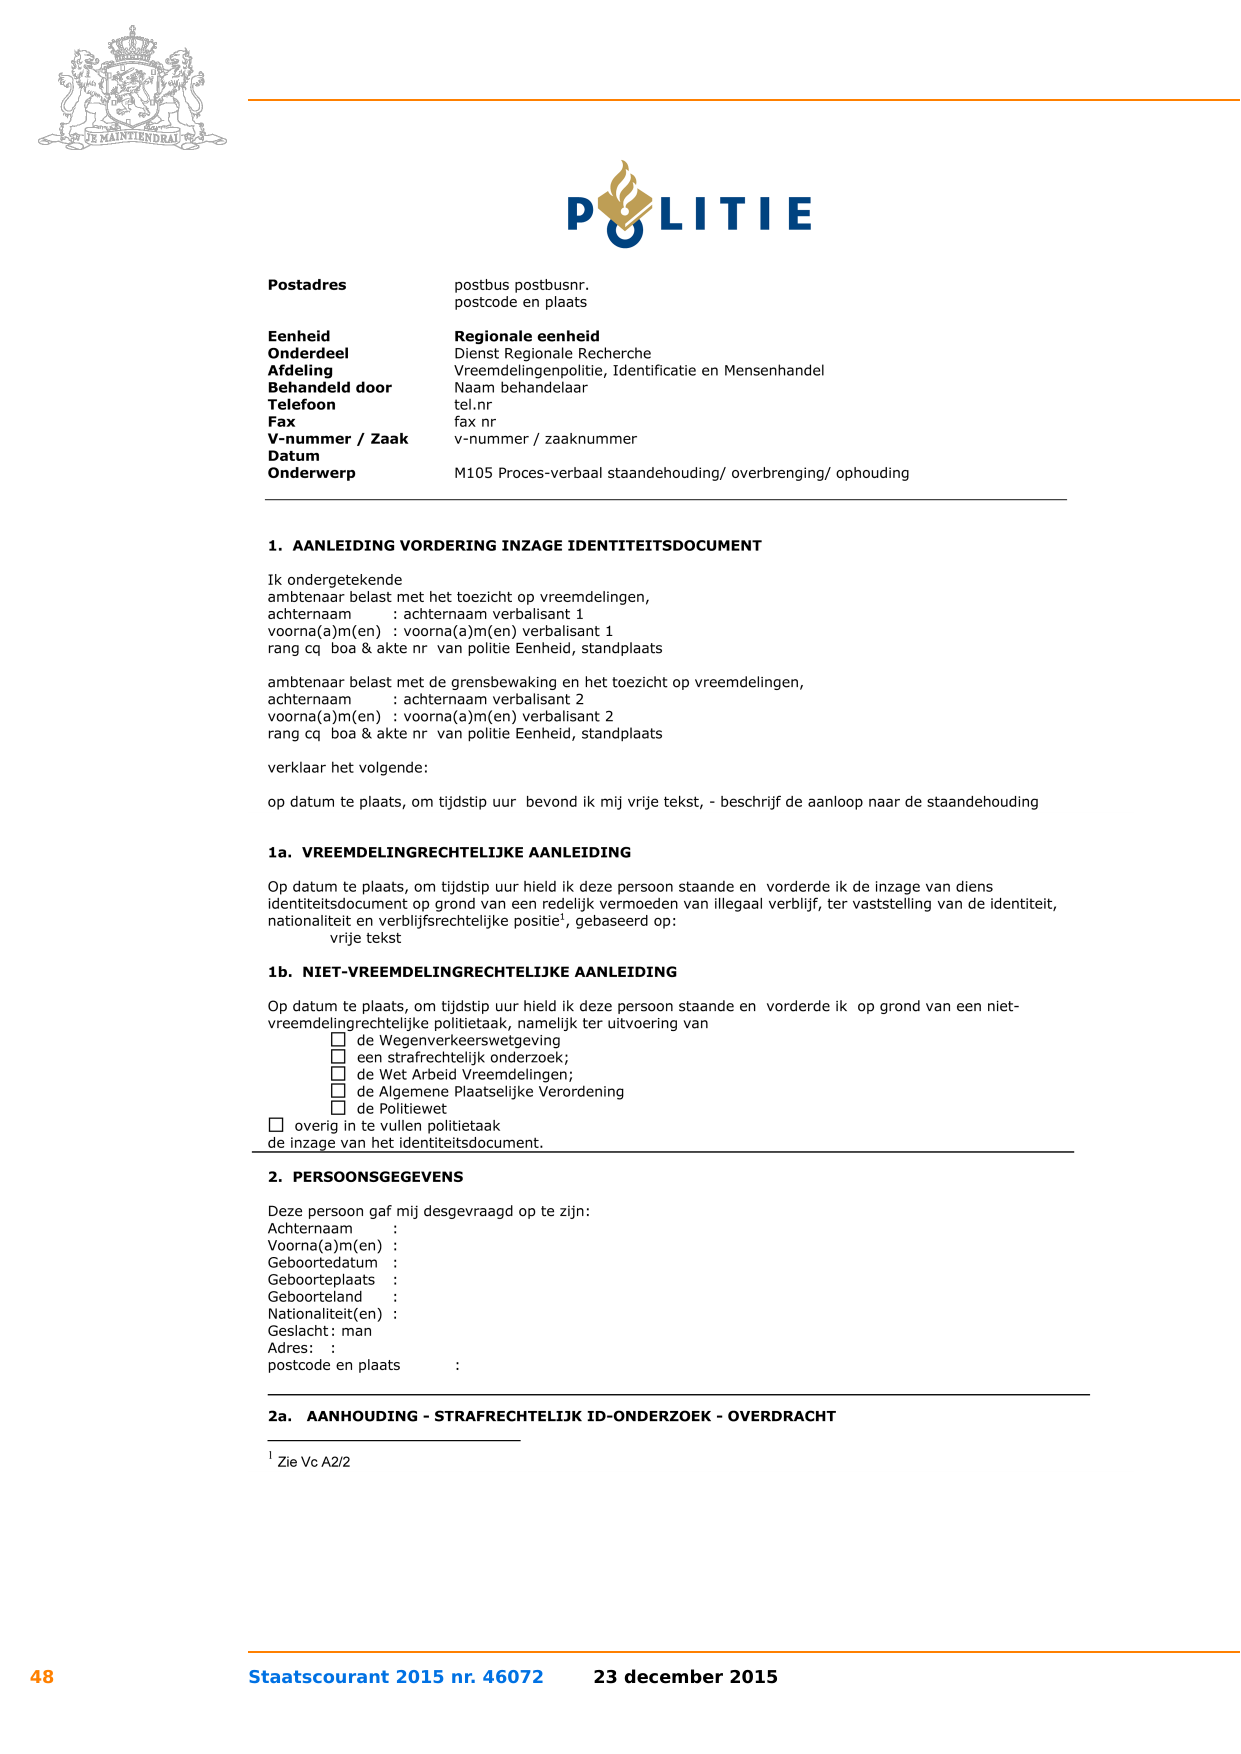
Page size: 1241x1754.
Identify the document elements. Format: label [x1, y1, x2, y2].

picture [38, 25, 227, 150]
picture [248, 155, 1134, 1472]
